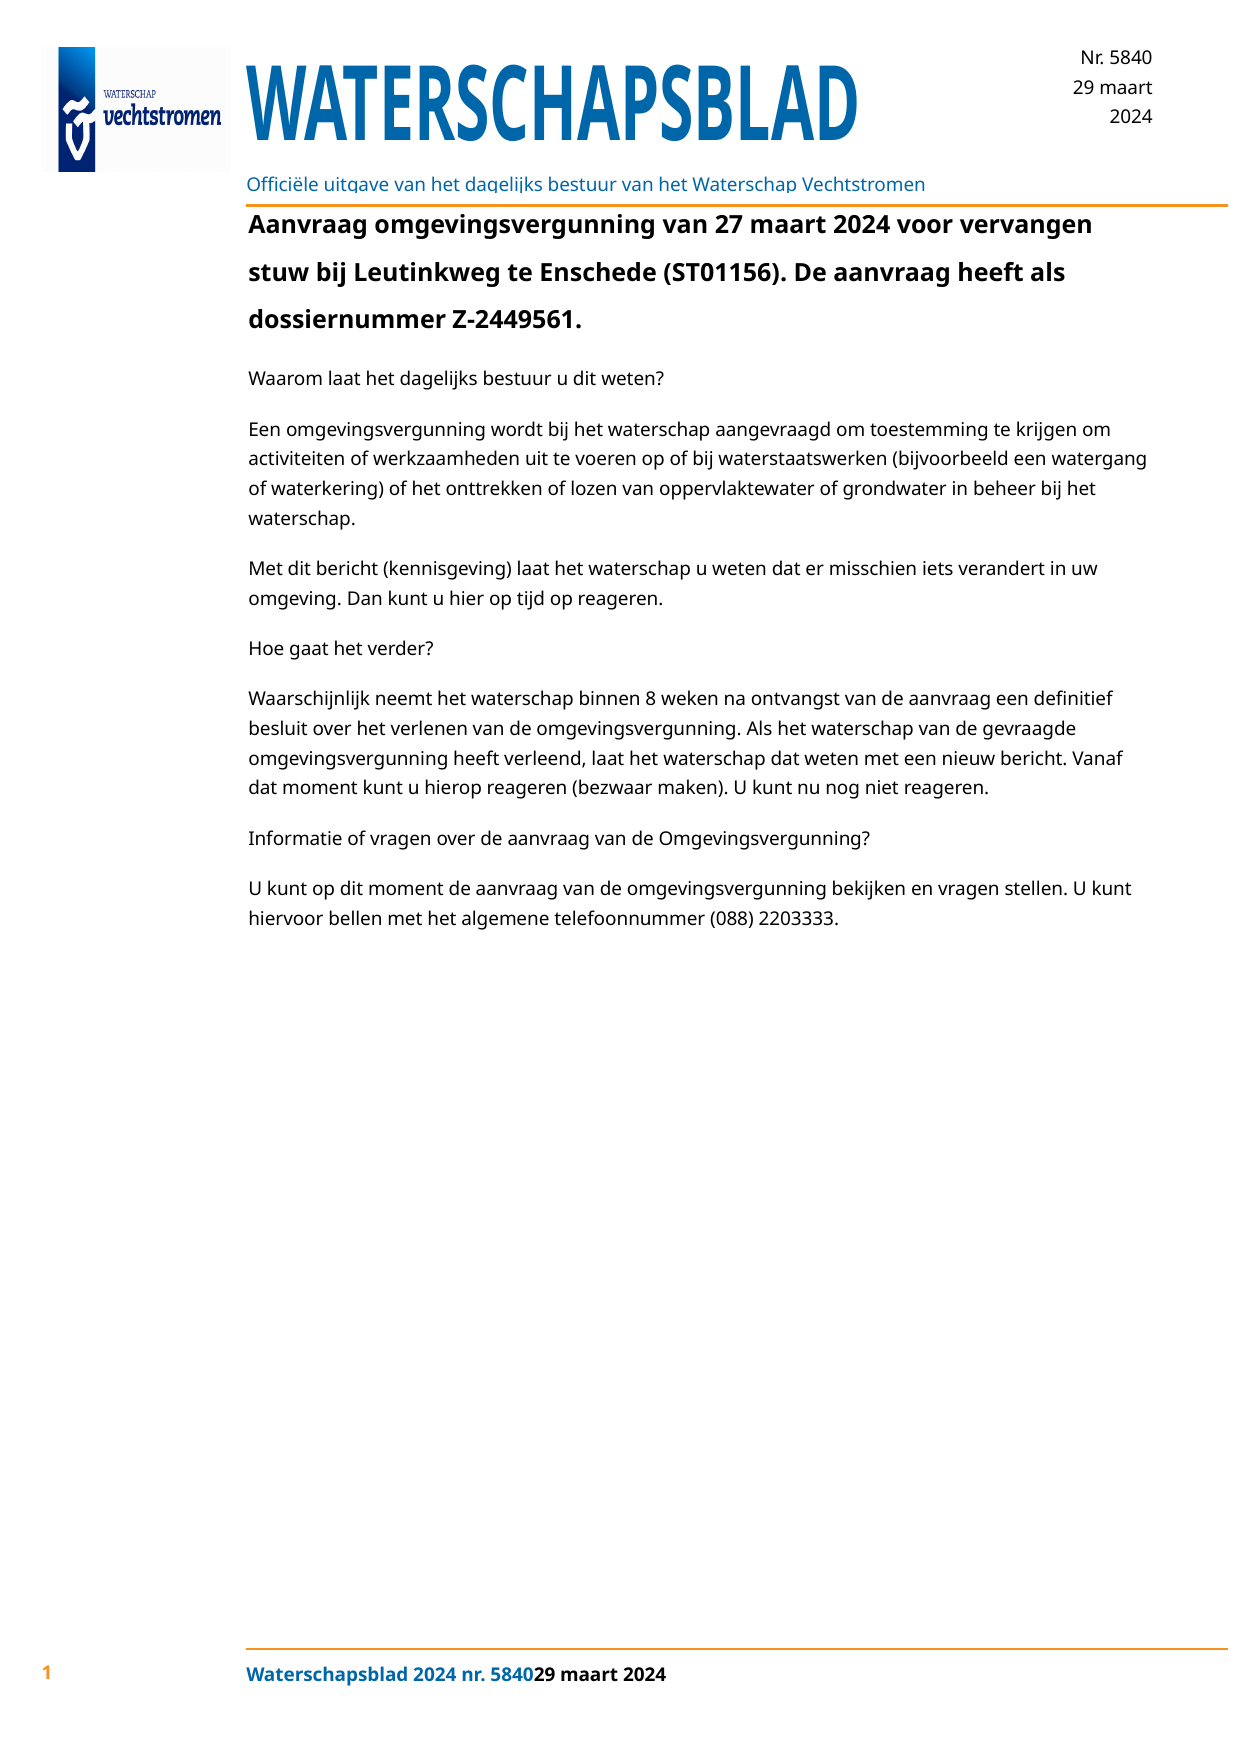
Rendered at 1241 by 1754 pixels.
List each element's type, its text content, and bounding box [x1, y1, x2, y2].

text Hoe gaat het verder? [248, 635, 1152, 661]
text Aanvraag omgevingsvergunning van 27 maart 2024 voor vervangen stuw bij Leutinkweg te Enschede (ST01156). De aanvraag heeft als dossiernummer Z-2449561. [248, 207, 1152, 336]
text Informatie of vragen over de aanvraag van de Omgevingsvergunning? [248, 825, 1152, 850]
text Waarom laat het dagelijks bestuur u dit weten? [248, 366, 1152, 391]
text Waarschijnlijk neemt het waterschap binnen 8 weken na ontvangst van de aanvraag een definitief besluit over het verlenen van de omgevingsvergunning. Als het waterschap van de gevraagde omgevingsvergunning heeft verleend, laat het waterschap dat weten met een nieuw bericht. Vanaf dat moment kunt u hierop reageren (bezwaar maken). U kunt nu nog niet reageren. [248, 686, 1152, 800]
text Een omgevingsvergunning wordt bij het waterschap aangevraagd om toestemming te krijgen om activiteiten of werkzaamheden uit te voeren op of bij waterstaatswerken (bijvoorbeeld een watergang of waterkering) of het onttrekken of lozen van oppervlaktewater of grondwater in beheer bij het waterschap. [248, 416, 1152, 530]
picture [41, 47, 231, 172]
text U kunt op dit moment de aanvraag van de omgevingsvergunning bekijken en vragen stellen. U kunt hiervoor bellen met het algemene telefoonnummer (088) 2203333. [248, 875, 1152, 930]
text Met dit bericht (kennisgeving) laat het waterschap u weten dat er misschien iets verandert in uw omgeving. Dan kunt u hier op tijd op reageren. [248, 555, 1152, 610]
